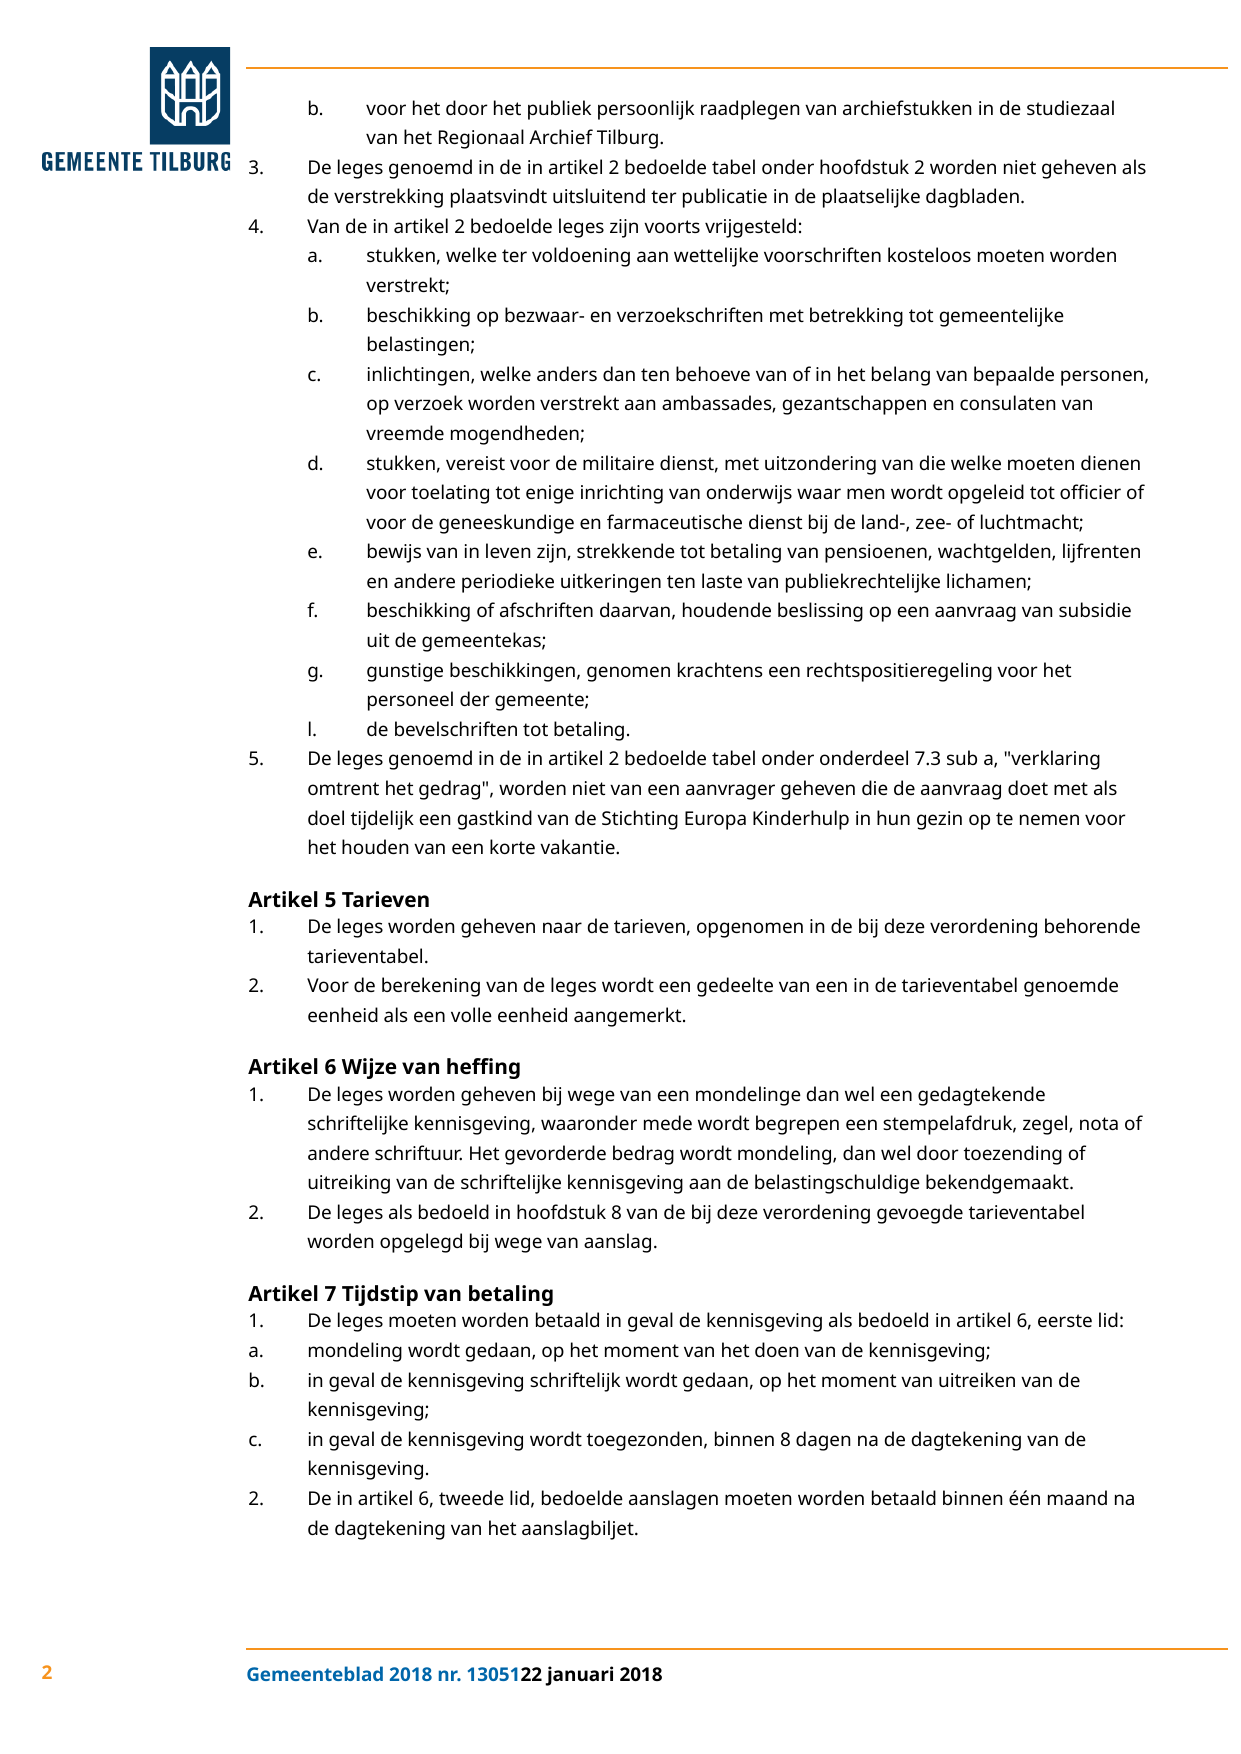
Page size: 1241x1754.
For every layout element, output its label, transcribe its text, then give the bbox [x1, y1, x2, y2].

list De leges worden geheven naar de tarieven, opgenomen in de bij deze verordening behorende tarieventabel. [248, 913, 1152, 968]
list in geval de kennisgeving wordt toegezonden, binnen 8 dagen na de dagtekening van de kennisgeving. [248, 1426, 1152, 1481]
list stukken, vereist voor de militaire dienst, met uitzondering van die welke moeten dienen voor toelating tot enige inrichting van onderwijs waar men wordt opgeleid tot officier of voor de geneeskundige en farmaceutische dienst bij de land-, zee- of luchtmacht; [307, 450, 1152, 535]
list beschikking of afschriften daarvan, houdende beslissing op een aanvraag van subsidie uit de gemeentekas; [307, 598, 1152, 653]
picture [41, 47, 231, 172]
list inlichtingen, welke anders dan ten behoeve van of in het belang van bepaalde personen, op verzoek worden verstrekt aan ambassades, gezantschappen en consulaten van vreemde mogendheden; [307, 361, 1152, 446]
list bewijs van in leven zijn, strekkende tot betaling van pensioenen, wachtgelden, lijfrenten en andere periodieke uitkeringen ten laste van publiekrechtelijke lichamen; [307, 538, 1152, 594]
list beschikking op bezwaar- en verzoekschriften met betrekking tot gemeentelijke belastingen; [307, 302, 1152, 357]
list De leges als bedoeld in hoofdstuk 8 van de bij deze verordening gevoegde tarieventabel worden opgelegd bij wege van aanslag. [248, 1199, 1152, 1254]
list De leges worden geheven bij wege van een mondelinge dan wel een gedagtekende schriftelijke kennisgeving, waaronder mede wordt begrepen een stempelafdruk, zegel, nota of andere schriftuur. Het gevorderde bedrag wordt mondeling, dan wel door toezending of uitreiking van de schriftelijke kennisgeving aan de belastingschuldige bekendgemaakt. [248, 1081, 1152, 1195]
list De in artikel 6, tweede lid, bedoelde aanslagen moeten worden betaald binnen één maand na de dagtekening van het aanslagbiljet. [248, 1485, 1152, 1540]
list De leges genoemd in de in artikel 2 bedoelde tabel onder onderdeel 7.3 sub a, "verklaring omtrent het gedrag", worden niet van een aanvrager geheven die de aanvraag doet met als doel tijdelijk een gastkind van de Stichting Europa Kinderhulp in hun gezin op te nemen voor het houden van een korte vakantie. [248, 746, 1152, 860]
text Artikel 6 Wijze van heffing [248, 1052, 1152, 1081]
list gunstige beschikkingen, genomen krachtens een rechtspositieregeling voor het personeel der gemeente; [307, 657, 1152, 712]
list De leges genoemd in de in artikel 2 bedoelde tabel onder hoofdstuk 2 worden niet geheven als de verstrekking plaatsvindt uitsluitend ter publicatie in de plaatselijke dagbladen. [248, 154, 1152, 209]
list voor het door het publiek persoonlijk raadplegen van archiefstukken in de studiezaal van het Regionaal Archief Tilburg. [307, 95, 1152, 150]
list de bevelschriften tot betaling. [307, 716, 1152, 742]
list De leges moeten worden betaald in geval de kennisgeving als bedoeld in artikel 6, eerste lid: [248, 1308, 1152, 1333]
text Artikel 7 Tijdstip van betaling [248, 1279, 1152, 1308]
list mondeling wordt gedaan, op het moment van het doen van de kennisgeving; [248, 1337, 1152, 1363]
text Artikel 5 Tarieven [248, 885, 1152, 913]
list stukken, welke ter voldoening aan wettelijke voorschriften kosteloos moeten worden verstrekt; [307, 243, 1152, 298]
list Van de in artikel 2 bedoelde leges zijn voorts vrijgesteld: [248, 213, 1152, 239]
list Voor de berekening van de leges wordt een gedeelte van een in de tarieventabel genoemde eenheid als een volle eenheid aangemerkt. [248, 972, 1152, 1028]
list in geval de kennisgeving schriftelijk wordt gedaan, op het moment van uitreiken van de kennisgeving; [248, 1367, 1152, 1422]
